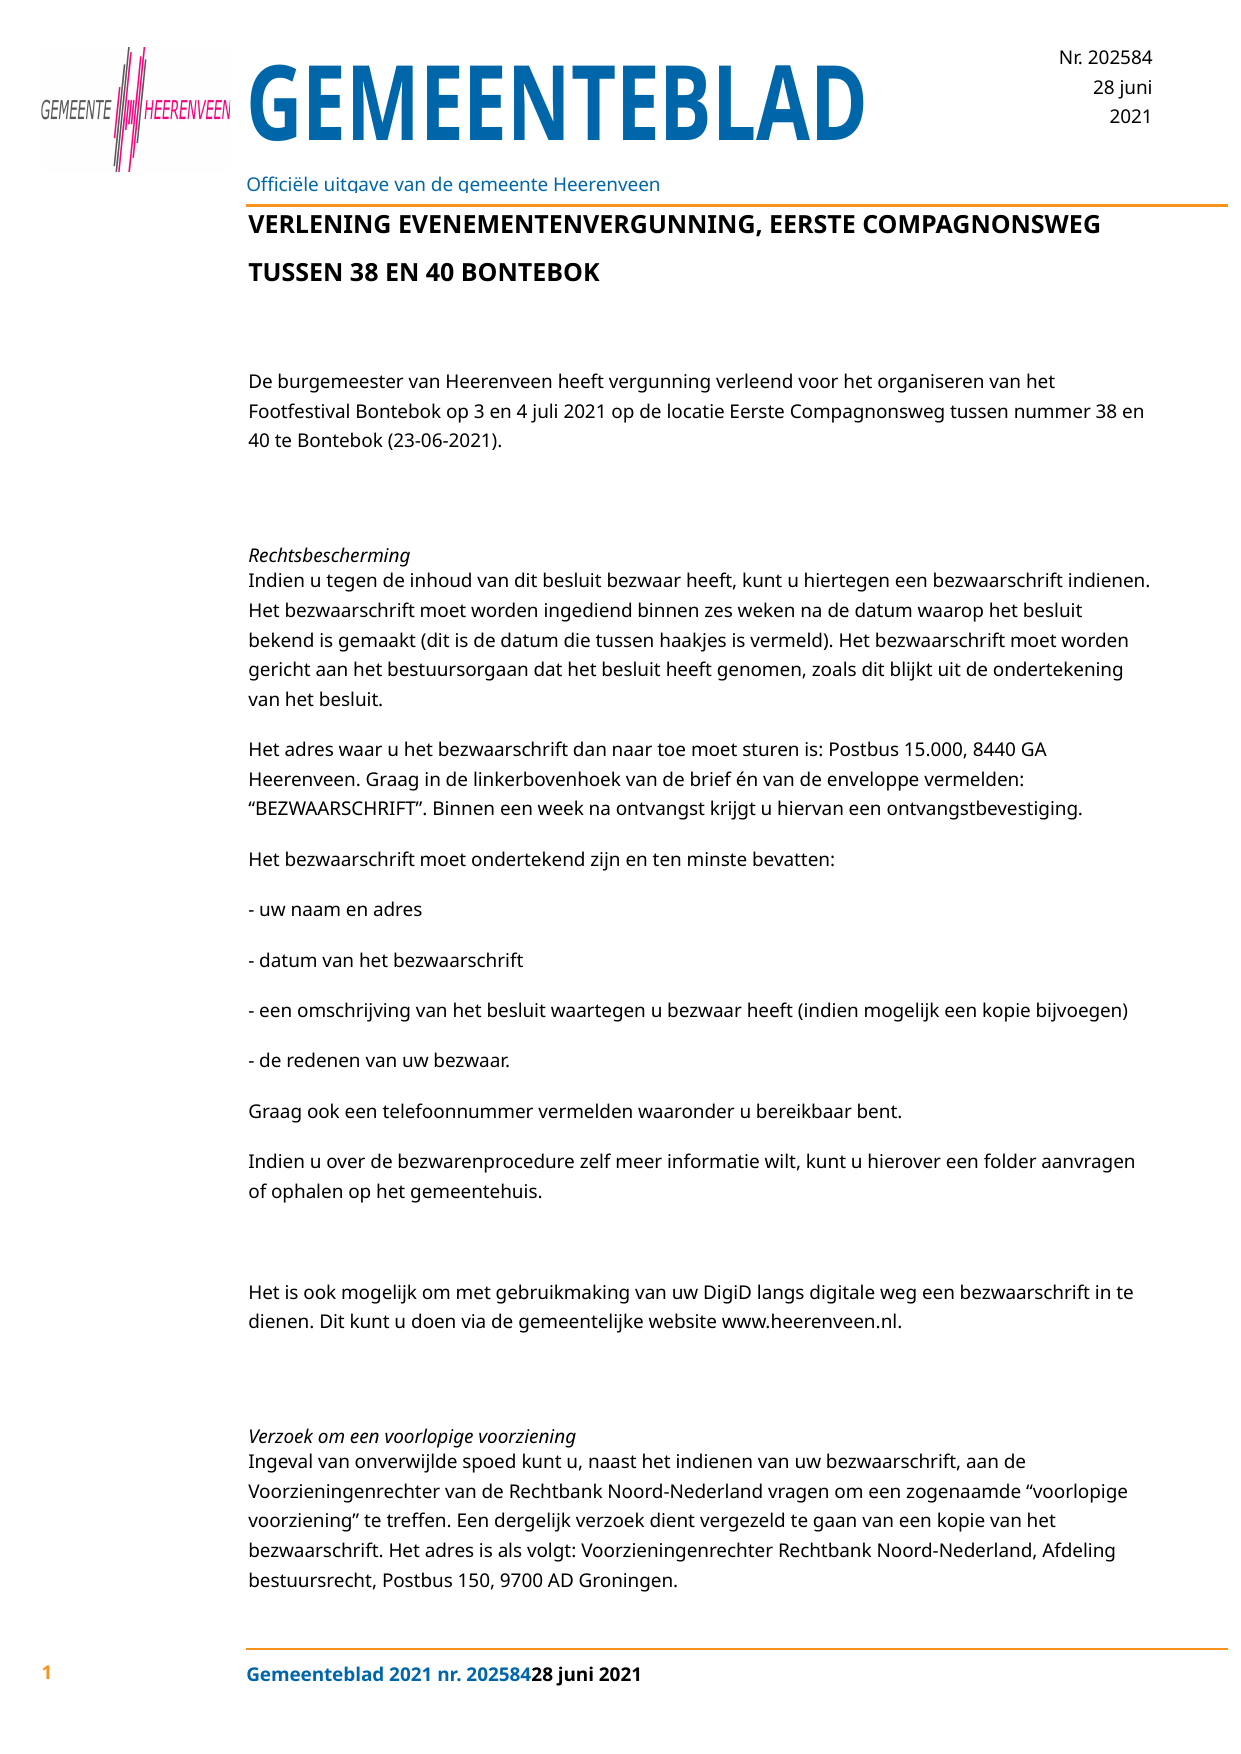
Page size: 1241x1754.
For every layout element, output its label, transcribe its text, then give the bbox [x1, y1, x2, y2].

text Rechtsbescherming [248, 542, 1152, 568]
text VERLENING EVENEMENTENVERGUNNING, EERSTE COMPAGNONSWEG TUSSEN 38 EN 40 BONTEBOK [248, 207, 1152, 288]
text De burgemeester van Heerenveen heeft vergunning verleend voor het organiseren van het Footfestival Bontebok op 3 en 4 juli 2021 op de locatie Eerste Compagnonsweg tussen nummer 38 en 40 te Bontebok (23-06-2021). [248, 368, 1152, 453]
text Het bezwaarschrift moet ondertekend zijn en ten minste bevatten: [248, 846, 1152, 872]
text - datum van het bezwaarschrift [248, 947, 1152, 972]
text Ingeval van onverwijlde spoed kunt u, naast het indienen van uw bezwaarschrift, aan de Voorzieningenrechter van de Rechtbank Noord-Nederland vragen om een zogenaamde “voorlopige voorziening” te treffen. Een dergelijk verzoek dient vergezeld te gaan van een kopie van het bezwaarschrift. Het adres is als volgt: Voorzieningenrechter Rechtbank Noord-Nederland, Afdeling bestuursrecht, Postbus 150, 9700 AD Groningen. [248, 1448, 1152, 1593]
picture [41, 47, 231, 172]
text - een omschrijving van het besluit waartegen u bezwaar heeft (indien mogelijk een kopie bijvoegen) [248, 997, 1152, 1023]
text Graag ook een telefoonnummer vermelden waaronder u bereikbaar bent. [248, 1098, 1152, 1124]
text Indien u tegen de inhoud van dit besluit bezwaar heeft, kunt u hiertegen een bezwaarschrift indienen. Het bezwaarschrift moet worden ingediend binnen zes weken na de datum waarop het besluit bekend is gemaakt (dit is de datum die tussen haakjes is vermeld). Het bezwaarschrift moet worden gericht aan het bestuursorgaan dat het besluit heeft genomen, zoals dit blijkt uit de ondertekening van het besluit. [248, 568, 1152, 712]
text - uw naam en adres [248, 896, 1152, 922]
text Het is ook mogelijk om met gebruikmaking van uw DigiD langs digitale weg een bezwaarschrift in te dienen. Dit kunt u doen via de gemeentelijke website www.heerenveen.nl. [248, 1279, 1152, 1334]
text Verzoek om een voorlopige voorziening [248, 1423, 1152, 1448]
text Indien u over de bezwarenprocedure zelf meer informatie wilt, kunt u hierover een folder aanvragen of ophalen op het gemeentehuis. [248, 1148, 1152, 1204]
text Het adres waar u het bezwaarschrift dan naar toe moet sturen is: Postbus 15.000, 8440 GA Heerenveen. Graag in de linkerbovenhoek van de brief én van de enveloppe vermelden: “BEZWAARSCHRIFT”. Binnen een week na ontvangst krijgt u hiervan een ontvangstbevestiging. [248, 736, 1152, 821]
text - de redenen van uw bezwaar. [248, 1048, 1152, 1073]
